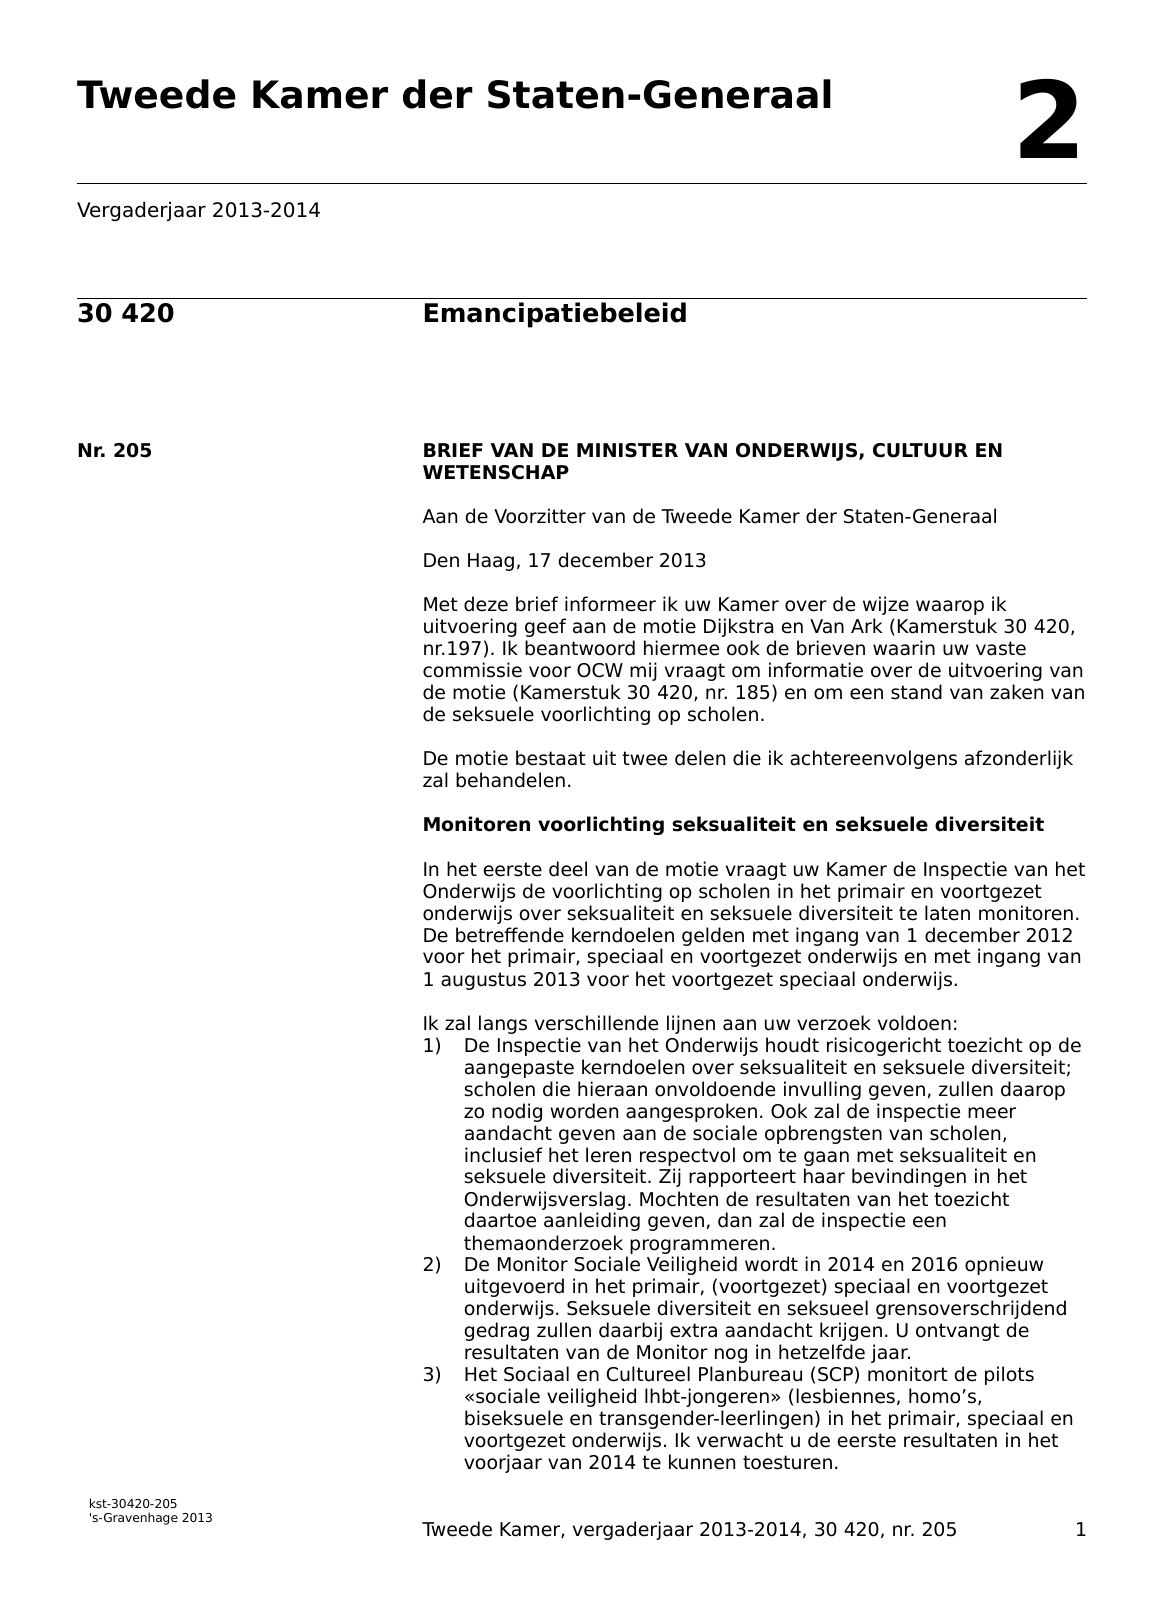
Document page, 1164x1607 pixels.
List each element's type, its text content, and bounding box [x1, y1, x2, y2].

text In het eerste deel van de motie vraagt uw Kamer de Inspectie van het Onderwijs de voorlichting op scholen in het primair en voortgezet onderwijs over seksualiteit en seksuele diversiteit te laten monitoren. De betreffende kerndoelen gelden met ingang van 1 december 2012 voor het primair, speciaal en voortgezet onderwijs en met ingang van 1 augustus 2013 voor het voortgezet speciaal onderwijs. [422, 858, 1087, 990]
subtitle Monitoren voorlichting seksualiteit en seksuele diversiteit [422, 814, 1087, 836]
text kst-30420-205 [88, 1497, 323, 1511]
table_cell Vergaderjaar 2013-2014 [77, 184, 1087, 298]
text 2) De Monitor Sociale Veiligheid wordt in 2014 en 2016 opnieuw uitgevoerd in het primair, (voortgezet) speciaal en voortgezet onderwijs. Seksuele diversiteit en seksueel grensoverschrijdend gedrag zullen daarbij extra aandacht krijgen. U ontvangt de resultaten van de Monitor nog in hetzelfde jaar. [422, 1254, 1087, 1364]
text Den Haag, 17 december 2013 [422, 550, 1087, 572]
text 's-Gravenhage 2013 [88, 1511, 323, 1525]
text 3) Het Sociaal en Cultureel Planbureau (SCP) monitort de pilots «sociale veiligheid lhbt-jongeren» (lesbiennes, homo’s, biseksuele en transgender-leerlingen) in het primair, speciaal en voortgezet onderwijs. Ik verwacht u de eerste resultaten in het voorjaar van 2014 te kunnen toesturen. [422, 1364, 1087, 1474]
subtitle 30 420 Emancipatiebeleid [77, 299, 1087, 329]
table_header Tweede Kamer der Staten-Generaal [77, 59, 886, 183]
text Aan de Voorzitter van de Tweede Kamer der Staten-Generaal [422, 506, 1087, 528]
subtitle Nr. 205 BRIEF VAN DE MINISTER VAN ONDERWIJS, CULTUUR EN WETENSCHAP [77, 440, 1087, 484]
text De motie bestaat uit twee delen die ik achtereenvolgens afzonderlijk zal behandelen. [422, 748, 1087, 792]
table_header 2 [886, 59, 1087, 183]
text 1) De Inspectie van het Onderwijs houdt risicogericht toezicht op de aangepaste kerndoelen over seksualiteit en seksuele diversiteit; scholen die hieraan onvoldoende invulling geven, zullen daarop zo nodig worden aangesproken. Ook zal de inspectie meer aandacht geven aan de sociale opbrengsten van scholen, inclusief het leren respectvol om te gaan met seksualiteit en seksuele diversiteit. Zij rapporteert haar bevindingen in het Onderwijsverslag. Mochten de resultaten van het toezicht daartoe aanleiding geven, dan zal de inspectie een themaonderzoek programmeren. [422, 1034, 1087, 1254]
text Ik zal langs verschillende lijnen aan uw verzoek voldoen: [422, 1013, 1087, 1034]
text Met deze brief informeer ik uw Kamer over de wijze waarop ik uitvoering geef aan de motie Dijkstra en Van Ark (Kamerstuk 30 420, nr.197). Ik beantwoord hiermee ook de brieven waarin uw vaste commissie voor OCW mij vraagt om informatie over de uitvoering van de motie (Kamerstuk 30 420, nr. 185) en om een stand van zaken van de seksuele voorlichting op scholen. [422, 594, 1087, 726]
